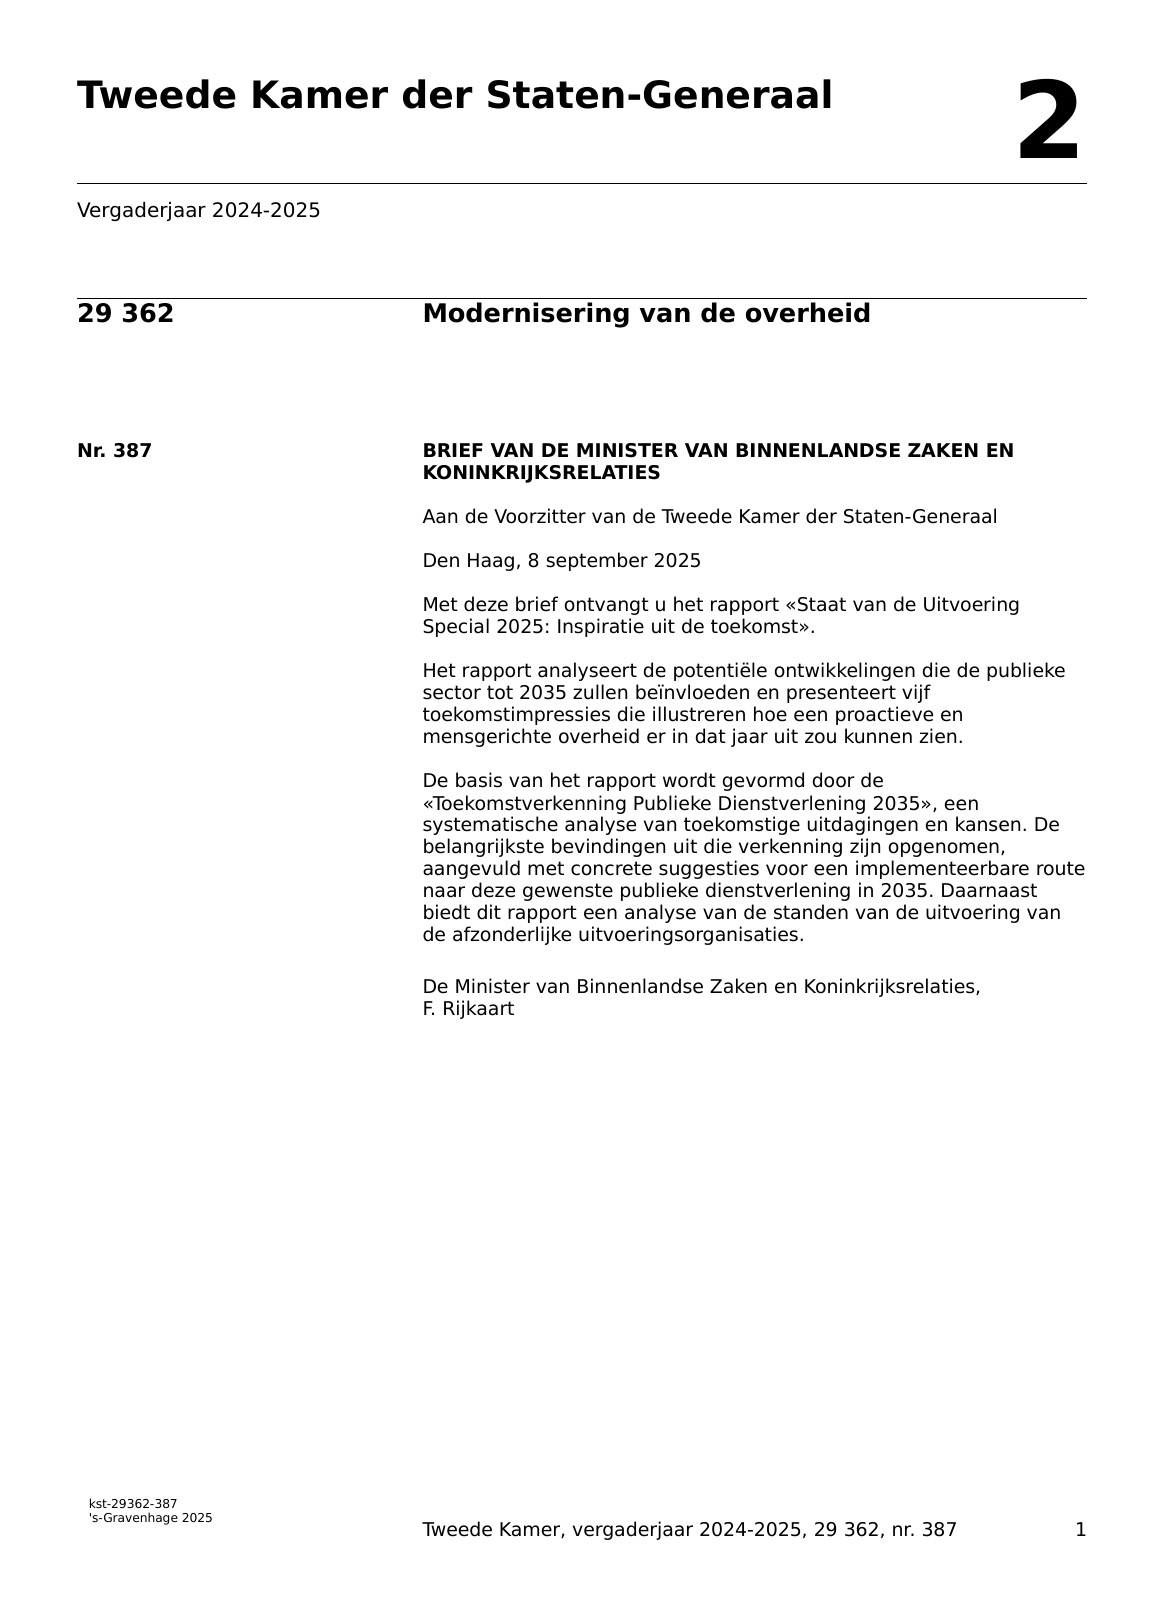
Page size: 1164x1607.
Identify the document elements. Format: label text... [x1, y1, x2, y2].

text Het rapport analyseert de potentiële ontwikkelingen die de publieke sector tot 2035 zullen beïnvloeden en presenteert vijf toekomstimpressies die illustreren hoe een proactieve en mensgerichte overheid er in dat jaar uit zou kunnen zien. [422, 660, 1087, 748]
subtitle 29 362 Modernisering van de overheid [77, 299, 1087, 329]
text Den Haag, 8 september 2025 [422, 550, 1087, 572]
table_header Tweede Kamer der Staten-Generaal [77, 59, 886, 183]
table_cell Vergaderjaar 2024-2025 [77, 184, 1087, 298]
subtitle Nr. 387 BRIEF VAN DE MINISTER VAN BINNENLANDSE ZAKEN EN KONINKRIJKSRELATIES [77, 440, 1087, 484]
table_header 2 [886, 59, 1087, 183]
text Met deze brief ontvangt u het rapport «Staat van de Uitvoering Special 2025: Inspiratie uit de toekomst». [422, 594, 1087, 638]
text Aan de Voorzitter van de Tweede Kamer der Staten-Generaal [422, 506, 1087, 528]
text kst-29362-387 [88, 1497, 323, 1511]
text De Minister van Binnenlandse Zaken en Koninkrijksrelaties, F. Rijkaart [422, 976, 1087, 1020]
text 's-Gravenhage 2025 [88, 1511, 323, 1525]
text De basis van het rapport wordt gevormd door de «Toekomstverkenning Publieke Dienstverlening 2035», een systematische analyse van toekomstige uitdagingen en kansen. De belangrijkste bevindingen uit die verkenning zijn opgenomen, aangevuld met concrete suggesties voor een implementeerbare route naar deze gewenste publieke dienstverlening in 2035. Daarnaast biedt dit rapport een analyse van de standen van de uitvoering van de afzonderlijke uitvoeringsorganisaties. [422, 770, 1087, 946]
